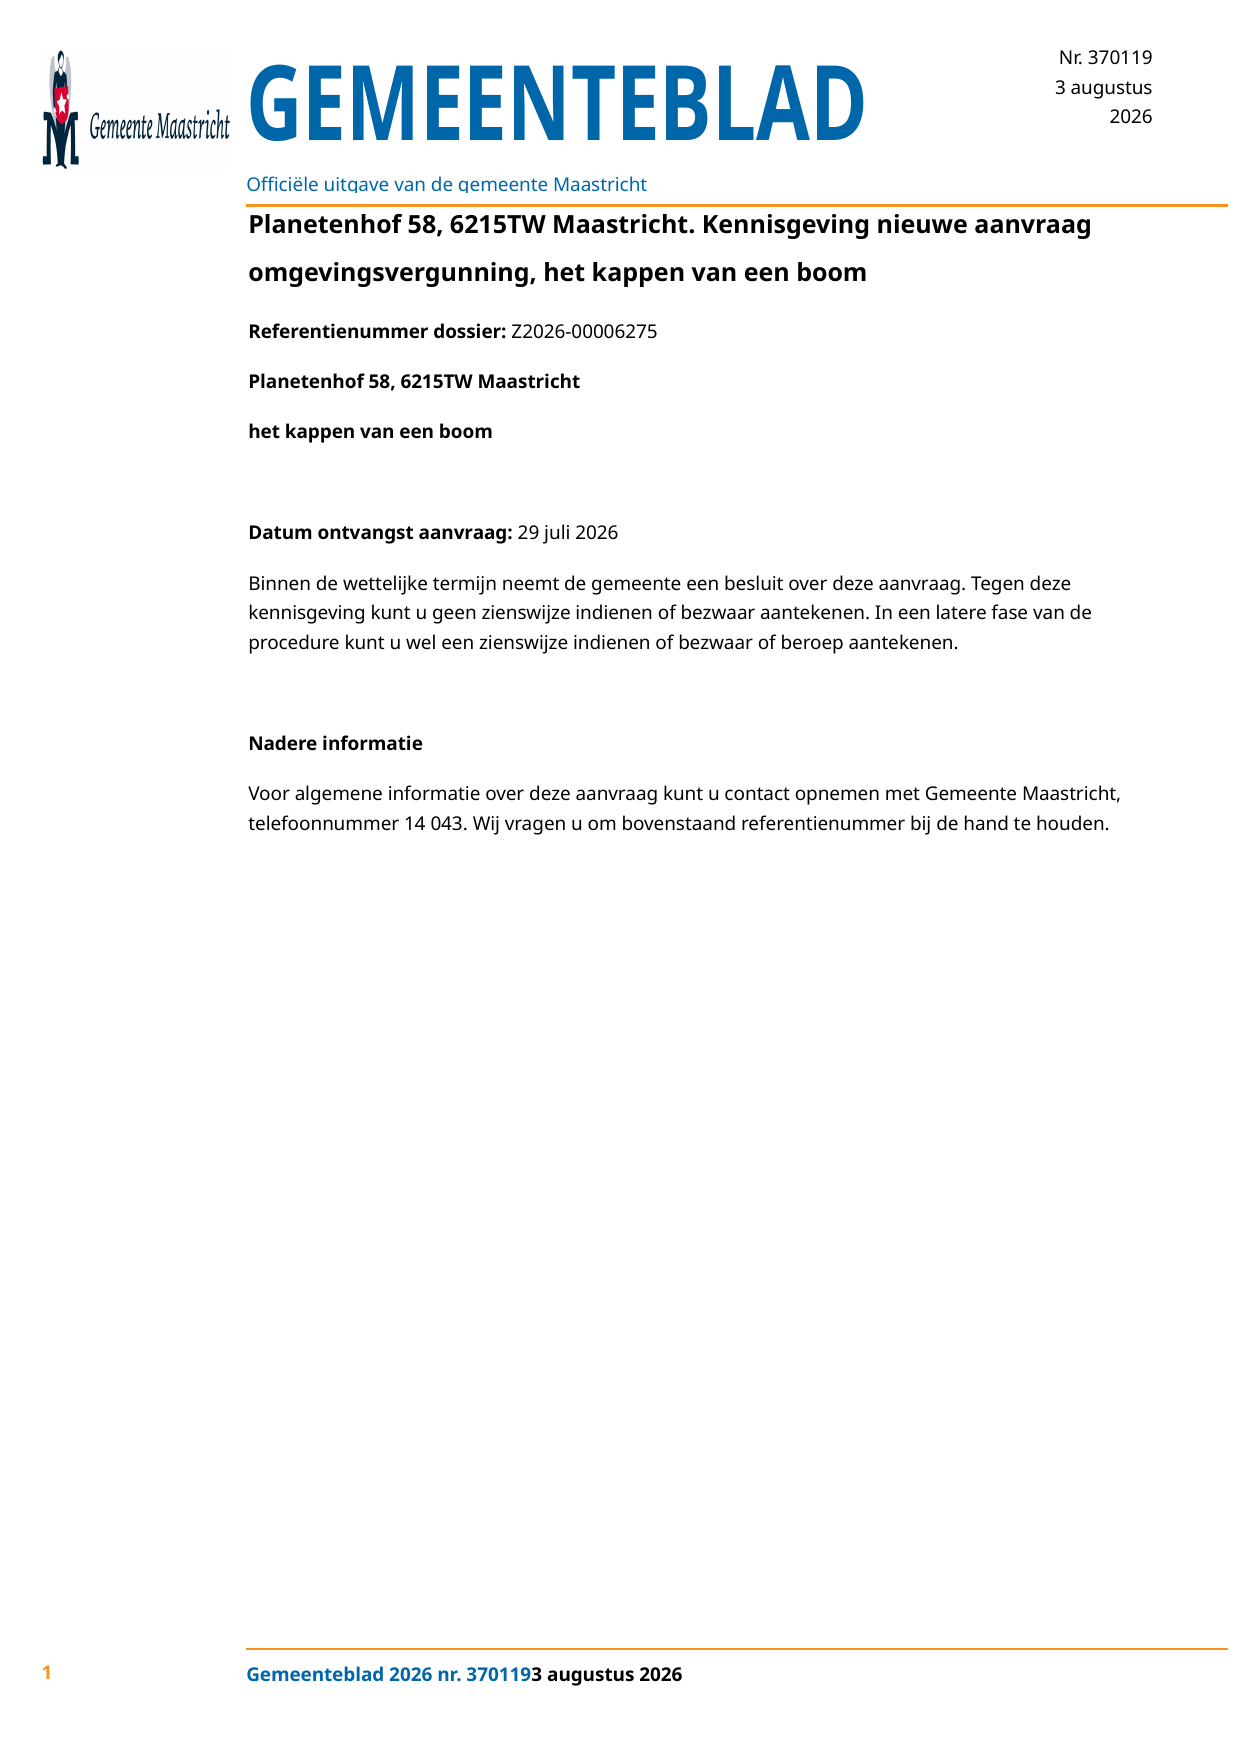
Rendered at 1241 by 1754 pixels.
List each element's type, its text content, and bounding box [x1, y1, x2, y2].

text Datum ontvangst aanvraag: 29 juli 2026 [248, 519, 1152, 545]
text Referentienummer dossier: Z2026-00006275 [248, 318, 1152, 344]
text Voor algemene informatie over deze aanvraag kunt u contact opnemen met Gemeente Maastricht, telefoonnummer 14 043. Wij vragen u om bovenstaand referentienummer bij de hand te houden. [248, 780, 1152, 836]
text het kappen van een boom [248, 419, 1152, 444]
text Planetenhof 58, 6215TW Maastricht. Kennisgeving nieuwe aanvraag omgevingsvergunning, het kappen van een boom [248, 207, 1152, 288]
text Planetenhof 58, 6215TW Maastricht [248, 368, 1152, 394]
text Binnen de wettelijke termijn neemt de gemeente een besluit over deze aanvraag. Tegen deze kennisgeving kunt u geen zienswijze indienen of bezwaar aantekenen. In een latere fase van de procedure kunt u wel een zienswijze indienen of bezwaar of beroep aantekenen. [248, 570, 1152, 655]
picture [41, 47, 231, 172]
text Nadere informatie [248, 730, 1152, 756]
